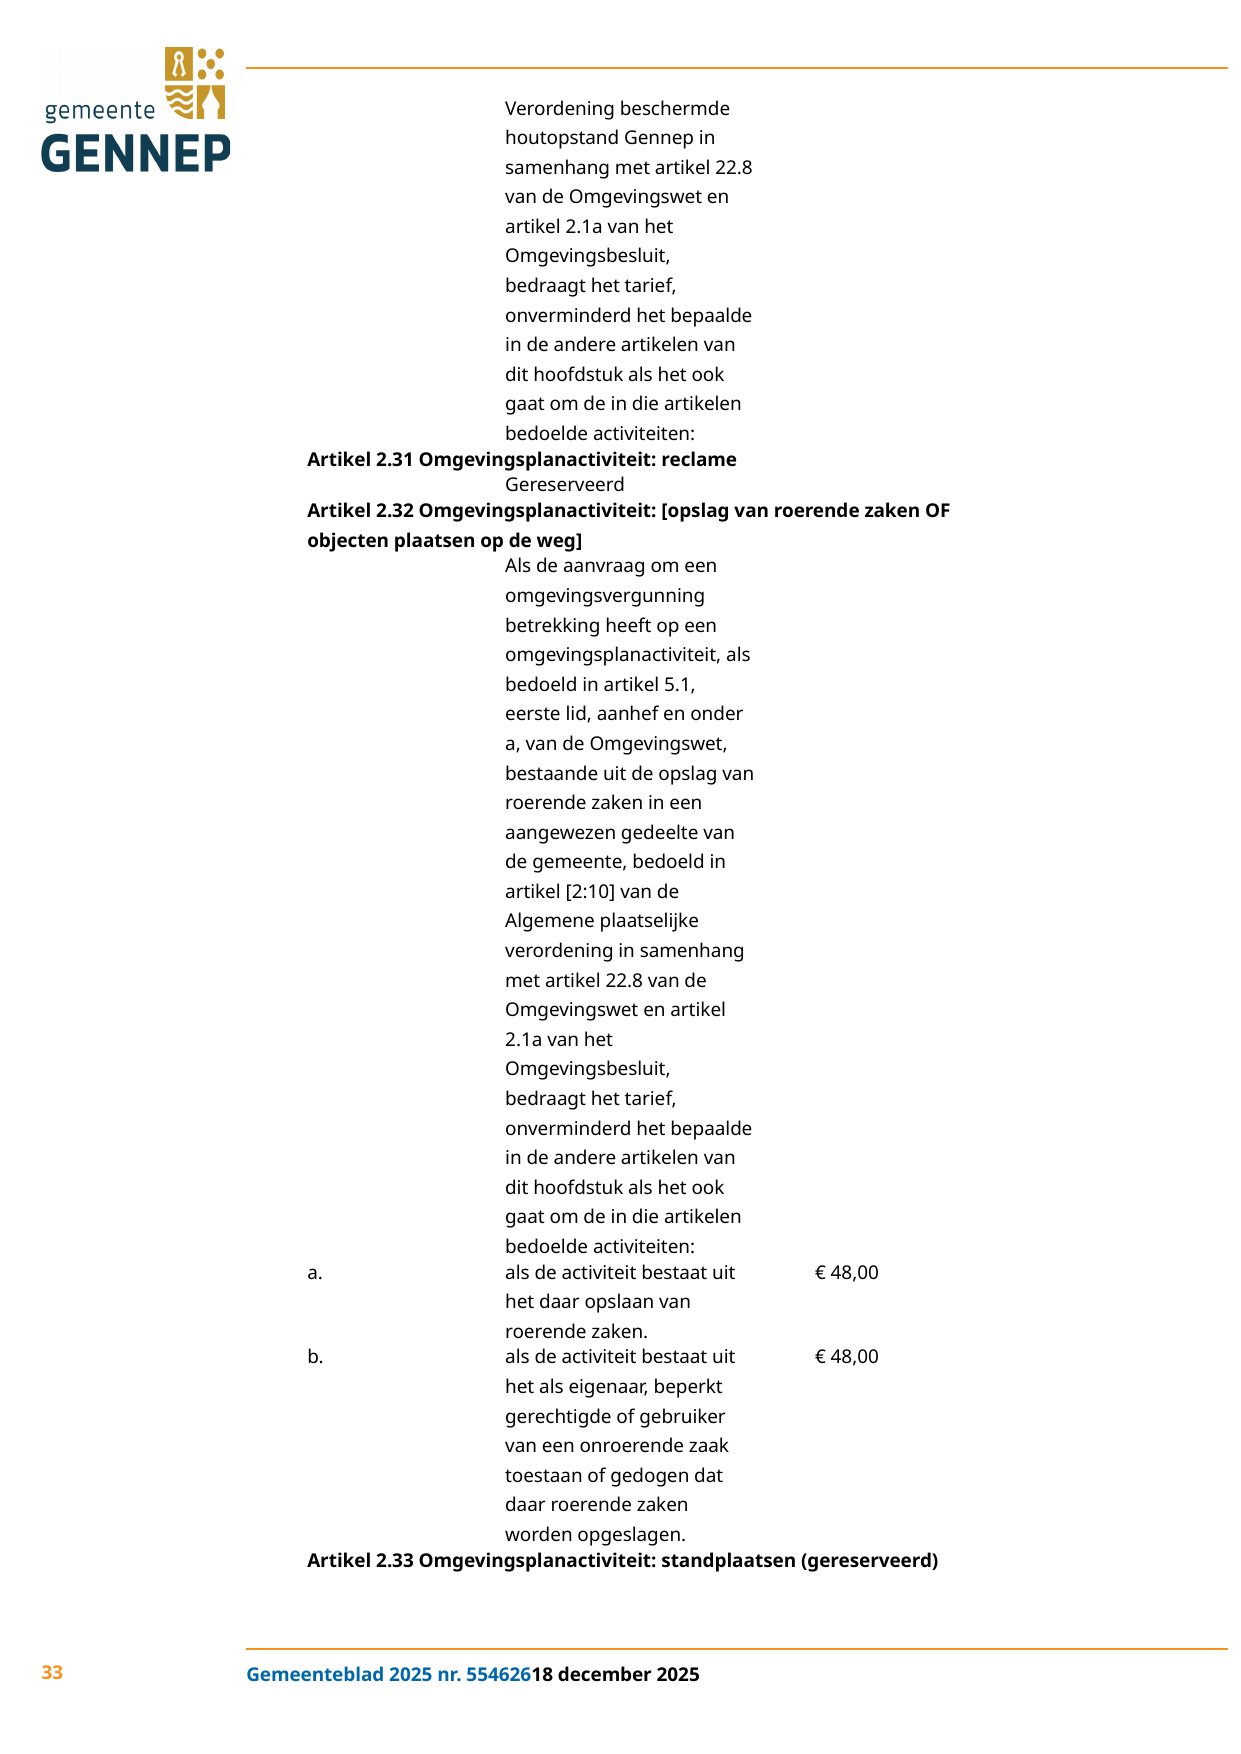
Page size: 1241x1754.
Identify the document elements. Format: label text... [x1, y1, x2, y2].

table_cell Gereserveerd [446, 472, 756, 497]
table_cell [756, 1573, 954, 1598]
table_cell [248, 95, 446, 446]
table_cell [446, 1573, 756, 1598]
picture [41, 47, 231, 172]
table_cell € 48,00 [756, 1259, 954, 1344]
table_cell [954, 1573, 1152, 1598]
table_cell [954, 472, 1152, 497]
table_cell Als de aanvraag om een omgevingsvergunning betrekking heeft op een omgevingsplanactiviteit, als bedoeld in artikel 5.1, eerste lid, aanhef en onder a, van de Omgevingswet, bestaande uit de opslag van roerende zaken in een aangewezen gedeelte van de gemeente, bedoeld in artikel [2:10] van de Algemene plaatselijke verordening in samenhang met artikel 22.8 van de Omgevingswet en artikel 2.1a van het Omgevingsbesluit, bedraagt het tarief, onverminderd het bepaalde in de andere artikelen van dit hoofdstuk als het ook gaat om de in die artikelen bedoelde activiteiten: [446, 553, 756, 1259]
table_cell Verordening beschermde houtopstand Gennep in samenhang met artikel 22.8 van de Omgevingswet en artikel 2.1a van het Omgevingsbesluit, bedraagt het tarief, onverminderd het bepaalde in de andere artikelen van dit hoofdstuk als het ook gaat om de in die artikelen bedoelde activiteiten: [446, 95, 756, 446]
table_cell a. [248, 1259, 446, 1344]
table_cell [954, 1344, 1152, 1547]
table_cell [954, 1259, 1152, 1344]
table_cell € 48,00 [756, 1344, 954, 1547]
table_cell als de activiteit bestaat uit het daar opslaan van roerende zaken. [446, 1259, 756, 1344]
table_cell Artikel 2.32 Omgevingsplanactiviteit: [opslag van roerende zaken OF objecten plaatsen op de weg] [248, 498, 954, 553]
table_cell [248, 553, 446, 1259]
table_cell [248, 472, 446, 497]
table_cell [756, 553, 954, 1259]
table_cell [248, 1573, 446, 1598]
table_cell als de activiteit bestaat uit het als eigenaar, beperkt gerechtigde of gebruiker van een onroerende zaak toestaan of gedogen dat daar roerende zaken worden opgeslagen. [446, 1344, 756, 1547]
table_cell Artikel 2.31 Omgevingsplanactiviteit: reclame [248, 446, 954, 472]
table_cell b. [248, 1344, 446, 1547]
table_cell Artikel 2.33 Omgevingsplanactiviteit: standplaatsen (gereserveerd) [248, 1547, 954, 1573]
table_cell [954, 95, 1152, 446]
table_cell [954, 553, 1152, 1259]
table_cell [756, 95, 954, 446]
table_cell [756, 472, 954, 497]
